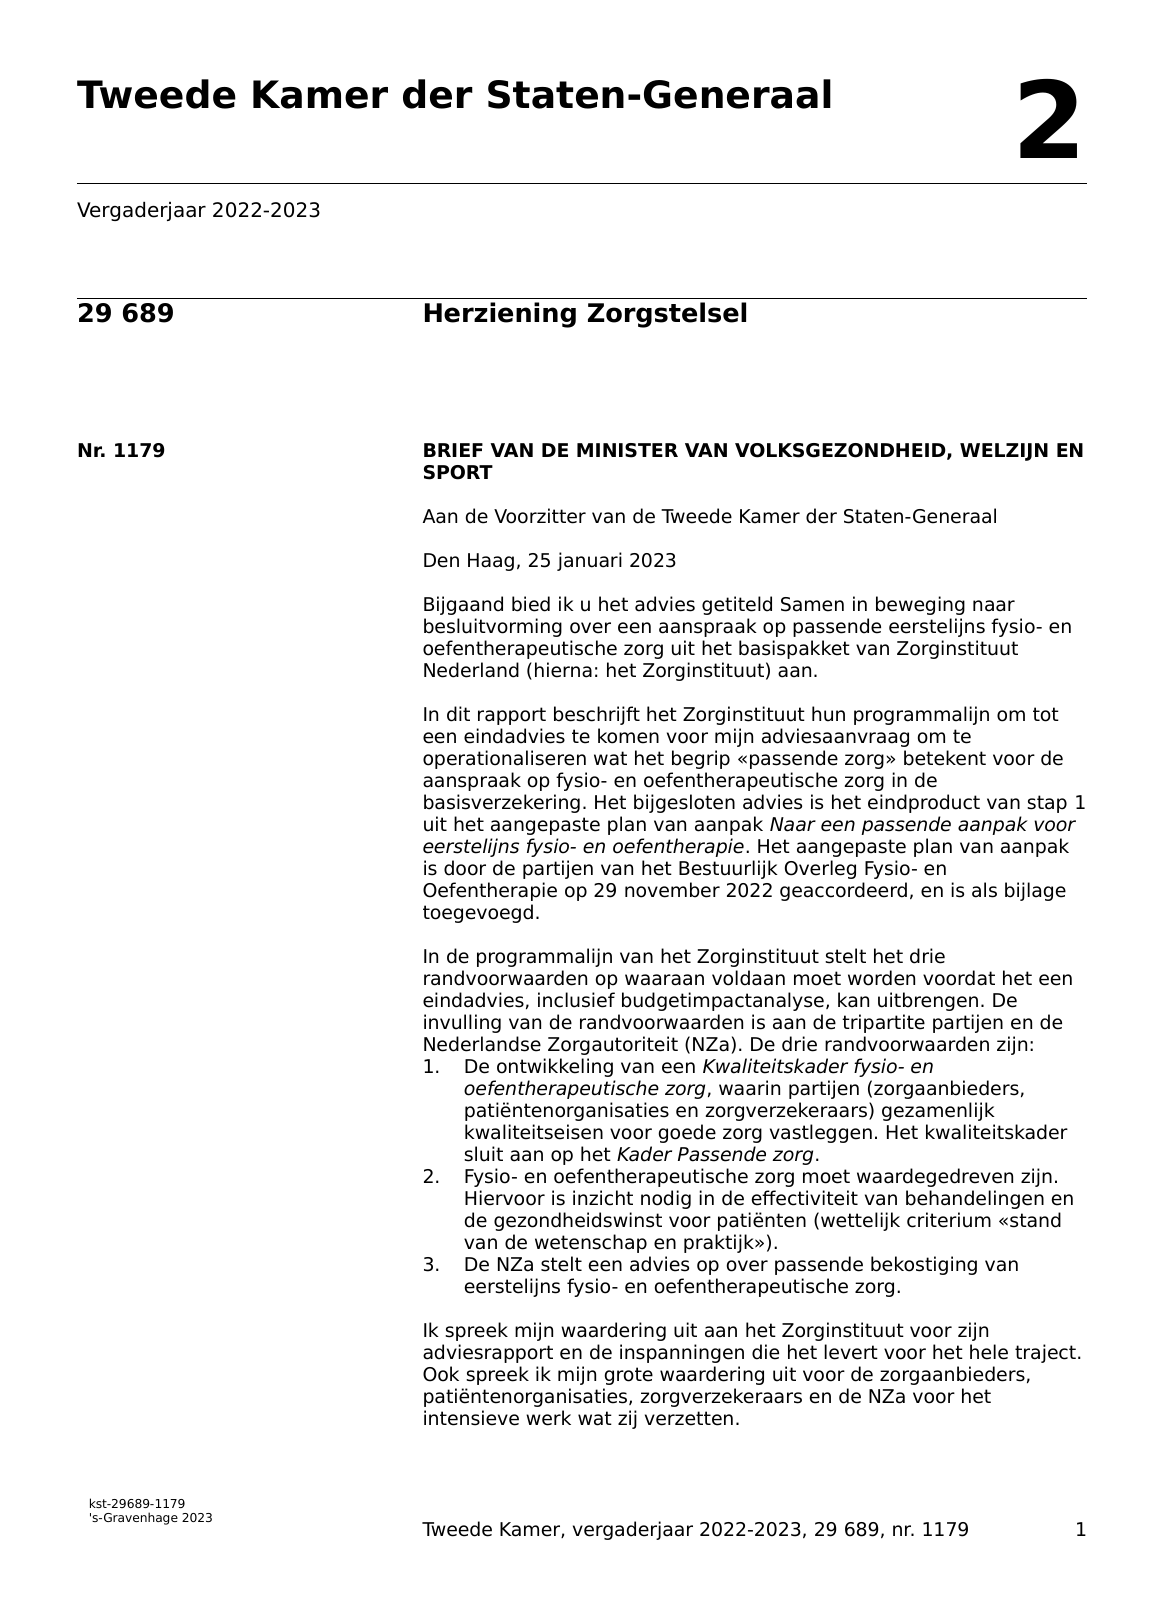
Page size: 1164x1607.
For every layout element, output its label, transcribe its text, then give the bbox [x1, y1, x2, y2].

text Ik spreek mijn waardering uit aan het Zorginstituut voor zijn adviesrapport en de inspanningen die het levert voor het hele traject. Ook spreek ik mijn grote waardering uit voor de zorgaanbieders, patiëntenorganisaties, zorgverzekeraars en de NZa voor het intensieve werk wat zij verzetten. [422, 1320, 1087, 1430]
text Bijgaand bied ik u het advies getiteld Samen in beweging naar besluitvorming over een aanspraak op passende eerstelijns fysio- en oefentherapeutische zorg uit het basispakket van Zorginstituut Nederland (hierna: het Zorginstituut) aan. [422, 594, 1087, 682]
text Den Haag, 25 januari 2023 [422, 550, 1087, 572]
text 1. De ontwikkeling van een Kwaliteitskader fysio- en oefentherapeutische zorg, waarin partijen (zorgaanbieders, patiëntenorganisaties en zorgverzekeraars) gezamenlijk kwaliteitseisen voor goede zorg vastleggen. Het kwaliteitskader sluit aan op het Kader Passende zorg. [422, 1056, 1087, 1166]
text In dit rapport beschrijft het Zorginstituut hun programmalijn om tot een eindadvies te komen voor mijn adviesaanvraag om te operationaliseren wat het begrip «passende zorg» betekent voor de aanspraak op fysio- en oefentherapeutische zorg in de basisverzekering. Het bijgesloten advies is het eindproduct van stap 1 uit het aangepaste plan van aanpak Naar een passende aanpak voor eerstelijns fysio- en oefentherapie. Het aangepaste plan van aanpak is door de partijen van het Bestuurlijk Overleg Fysio- en Oefentherapie op 29 november 2022 geaccordeerd, en is als bijlage toegevoegd. [422, 704, 1087, 924]
text 's-Gravenhage 2023 [88, 1511, 323, 1525]
subtitle 29 689 Herziening Zorgstelsel [77, 299, 1087, 329]
text 3. De NZa stelt een advies op over passende bekostiging van eerstelijns fysio- en oefentherapeutische zorg. [422, 1254, 1087, 1298]
table_header Tweede Kamer der Staten-Generaal [77, 59, 886, 183]
text kst-29689-1179 [88, 1497, 323, 1511]
text 2. Fysio- en oefentherapeutische zorg moet waardegedreven zijn. Hiervoor is inzicht nodig in de effectiviteit van behandelingen en de gezondheidswinst voor patiënten (wettelijk criterium «stand van de wetenschap en praktijk»). [422, 1166, 1087, 1254]
text Aan de Voorzitter van de Tweede Kamer der Staten-Generaal [422, 506, 1087, 528]
text In de programmalijn van het Zorginstituut stelt het drie randvoorwaarden op waaraan voldaan moet worden voordat het een eindadvies, inclusief budgetimpactanalyse, kan uitbrengen. De invulling van de randvoorwaarden is aan de tripartite partijen en de Nederlandse Zorgautoriteit (NZa). De drie randvoorwaarden zijn: [422, 946, 1087, 1056]
table_header 2 [886, 59, 1087, 183]
subtitle Nr. 1179 BRIEF VAN DE MINISTER VAN VOLKSGEZONDHEID, WELZIJN EN SPORT [77, 440, 1087, 484]
table_cell Vergaderjaar 2022-2023 [77, 184, 1087, 298]
